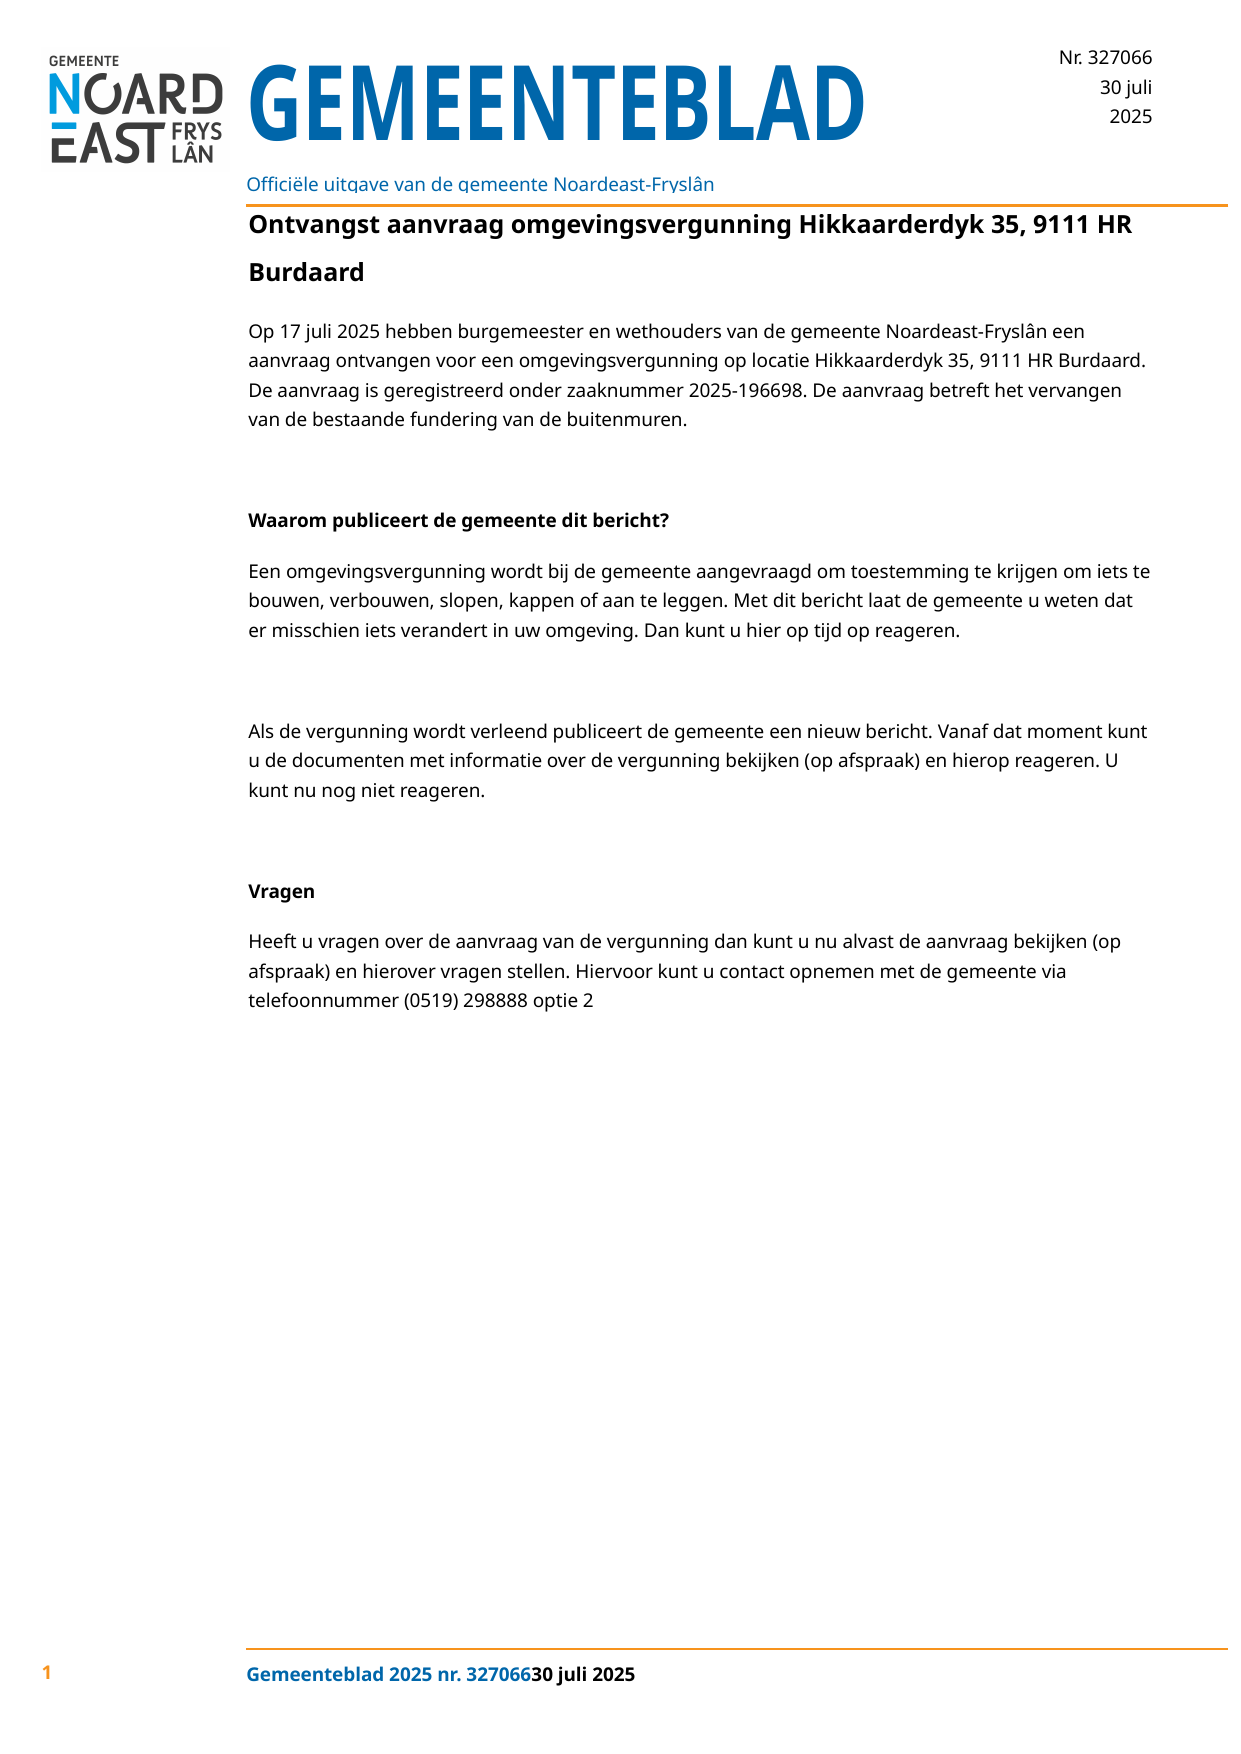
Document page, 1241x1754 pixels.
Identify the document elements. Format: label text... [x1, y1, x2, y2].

text Een omgevingsvergunning wordt bij de gemeente aangevraagd om toestemming te krijgen om iets te bouwen, verbouwen, slopen, kappen of aan te leggen. Met dit bericht laat de gemeente u weten dat er misschien iets verandert in uw omgeving. Dan kunt u hier op tijd op reageren. [248, 558, 1152, 643]
picture [41, 47, 231, 172]
text Waarom publiceert de gemeente dit bericht? [248, 507, 1152, 533]
text Ontvangst aanvraag omgevingsvergunning Hikkaarderdyk 35, 9111 HR Burdaard [248, 207, 1152, 288]
text Als de vergunning wordt verleend publiceert de gemeente een nieuw bericht. Vanaf dat moment kunt u de documenten met informatie over de vergunning bekijken (op afspraak) en hierop reageren. U kunt nu nog niet reageren. [248, 718, 1152, 803]
text Op 17 juli 2025 hebben burgemeester en wethouders van de gemeente Noardeast-Fryslân een aanvraag ontvangen voor een omgevingsvergunning op locatie Hikkaarderdyk 35, 9111 HR Burdaard. De aanvraag is geregistreerd onder zaaknummer 2025-196698. De aanvraag betreft het vervangen van de bestaande fundering van de buitenmuren. [248, 318, 1152, 432]
text Vragen [248, 878, 1152, 904]
text Heeft u vragen over de aanvraag van de vergunning dan kunt u nu alvast de aanvraag bekijken (op afspraak) en hierover vragen stellen. Hiervoor kunt u contact opnemen met de gemeente via telefoonnummer (0519) 298888 optie 2 [248, 928, 1152, 1013]
